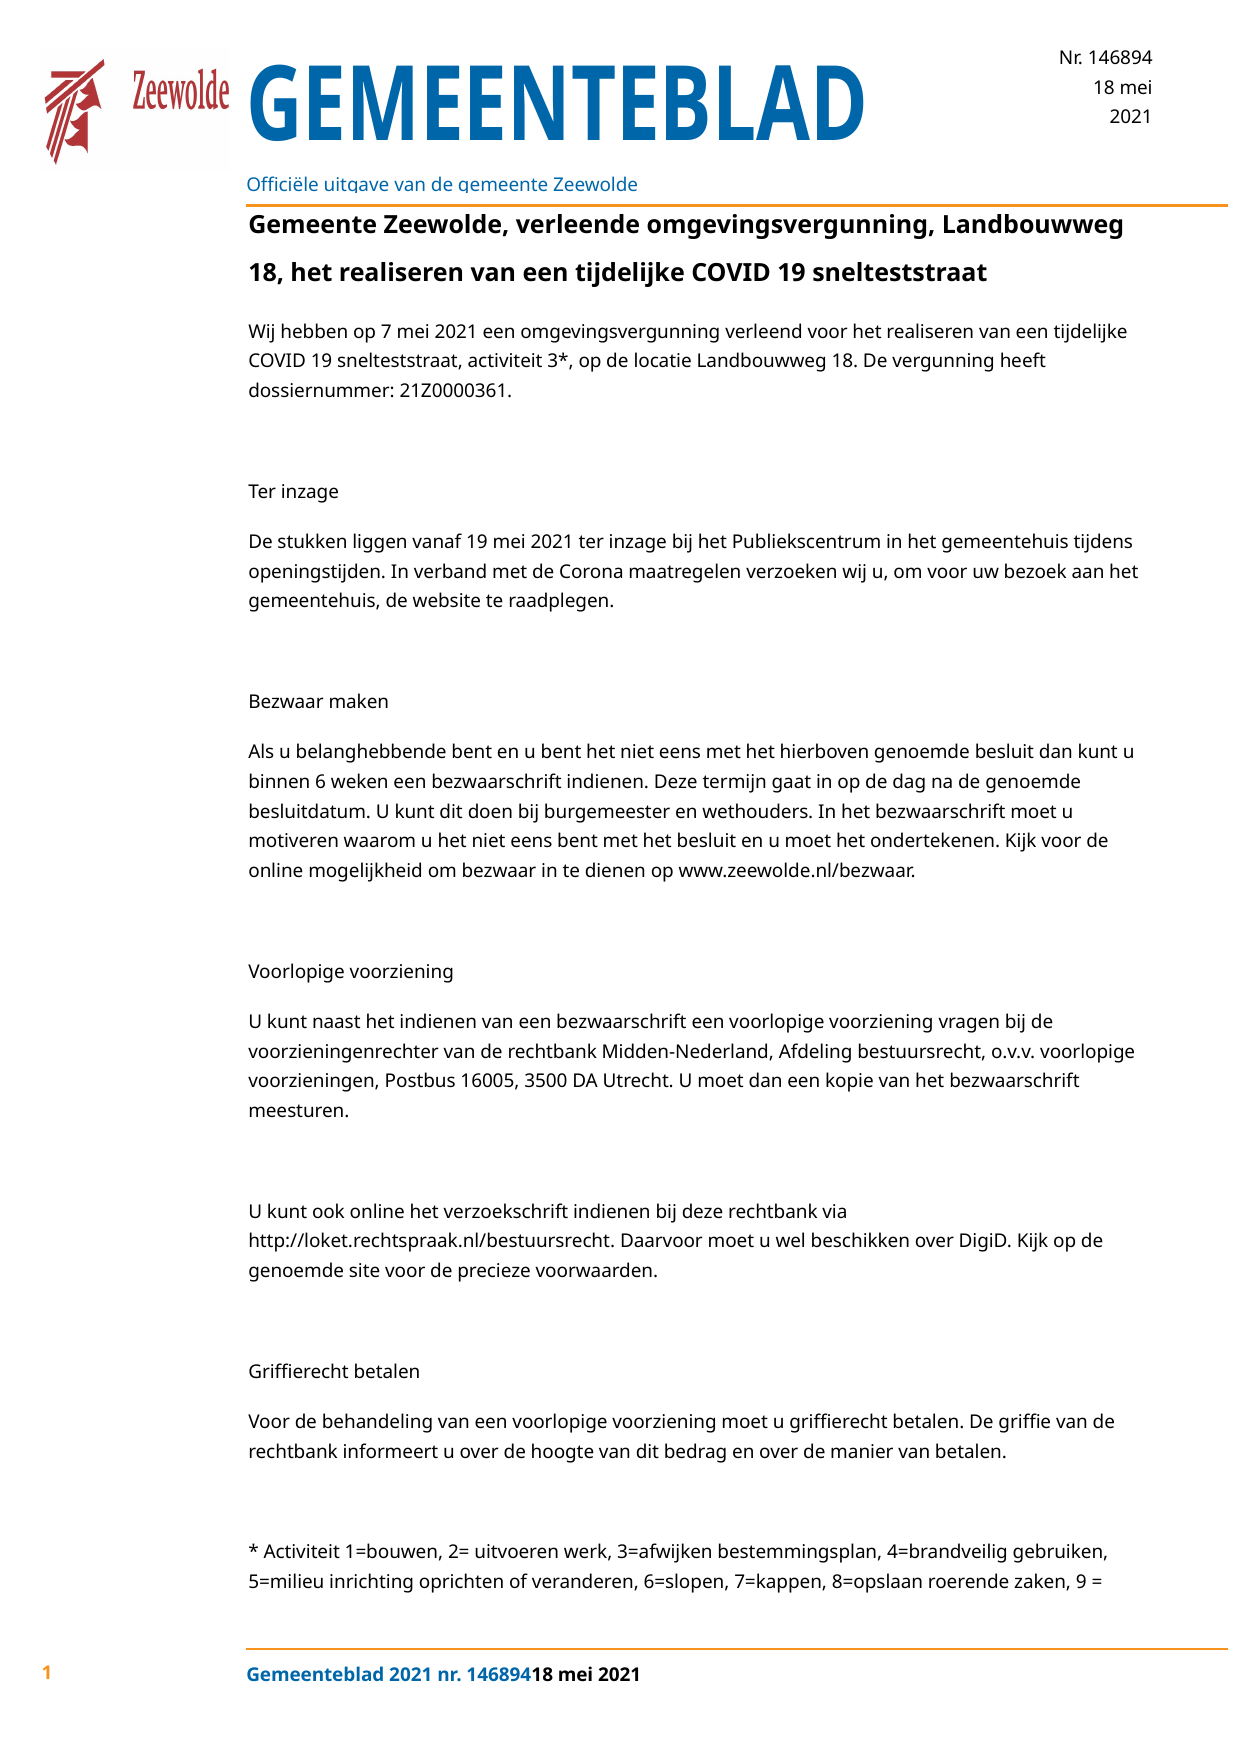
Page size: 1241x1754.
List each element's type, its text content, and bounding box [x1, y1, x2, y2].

text Gemeente Zeewolde, verleende omgevingsvergunning, Landbouwweg 18, het realiseren van een tijdelijke COVID 19 snelteststraat [248, 207, 1152, 288]
text U kunt ook online het verzoekschrift indienen bij deze rechtbank via http://loket.rechtspraak.nl/bestuursrecht. Daarvoor moet u wel beschikken over DigiD. Kijk op de genoemde site voor de precieze voorwaarden. [248, 1198, 1152, 1283]
text * Activiteit 1=bouwen, 2= uitvoeren werk, 3=afwijken bestemmingsplan, 4=brandveilig gebruiken, 5=milieu inrichting oprichten of veranderen, 6=slopen, 7=kappen, 8=opslaan roerende zaken, 9 = [248, 1539, 1152, 1594]
text Griffierecht betalen [248, 1358, 1152, 1384]
text De stukken liggen vanaf 19 mei 2021 ter inzage bij het Publiekscentrum in het gemeentehuis tijdens openingstijden. In verband met de Corona maatregelen verzoeken wij u, om voor uw bezoek aan het gemeentehuis, de website te raadplegen. [248, 528, 1152, 613]
text Wij hebben op 7 mei 2021 een omgevingsvergunning verleend voor het realiseren van een tijdelijke COVID 19 snelteststraat, activiteit 3*, op de locatie Landbouwweg 18. De vergunning heeft dossiernummer: 21Z0000361. [248, 318, 1152, 403]
text Voorlopige voorziening [248, 958, 1152, 984]
text Bezwaar maken [248, 688, 1152, 714]
picture [41, 47, 231, 172]
text U kunt naast het indienen van een bezwaarschrift een voorlopige voorziening vragen bij de voorzieningenrechter van de rechtbank Midden-Nederland, Afdeling bestuursrecht, o.v.v. voorlopige voorzieningen, Postbus 16005, 3500 DA Utrecht. U moet dan een kopie van het bezwaarschrift meesturen. [248, 1008, 1152, 1123]
text Als u belanghebbende bent en u bent het niet eens met het hierboven genoemde besluit dan kunt u binnen 6 weken een bezwaarschrift indienen. Deze termijn gaat in op de dag na de genoemde besluitdatum. U kunt dit doen bij burgemeester en wethouders. In het bezwaarschrift moet u motiveren waarom u het niet eens bent met het besluit en u moet het ondertekenen. Kijk voor de online mogelijkheid om bezwaar in te dienen op www.zeewolde.nl/bezwaar. [248, 739, 1152, 883]
text Voor de behandeling van een voorlopige voorziening moet u griffierecht betalen. De griffie van de rechtbank informeert u over de hoogte van dit bedrag en over de manier van betalen. [248, 1408, 1152, 1464]
text Ter inzage [248, 478, 1152, 504]
